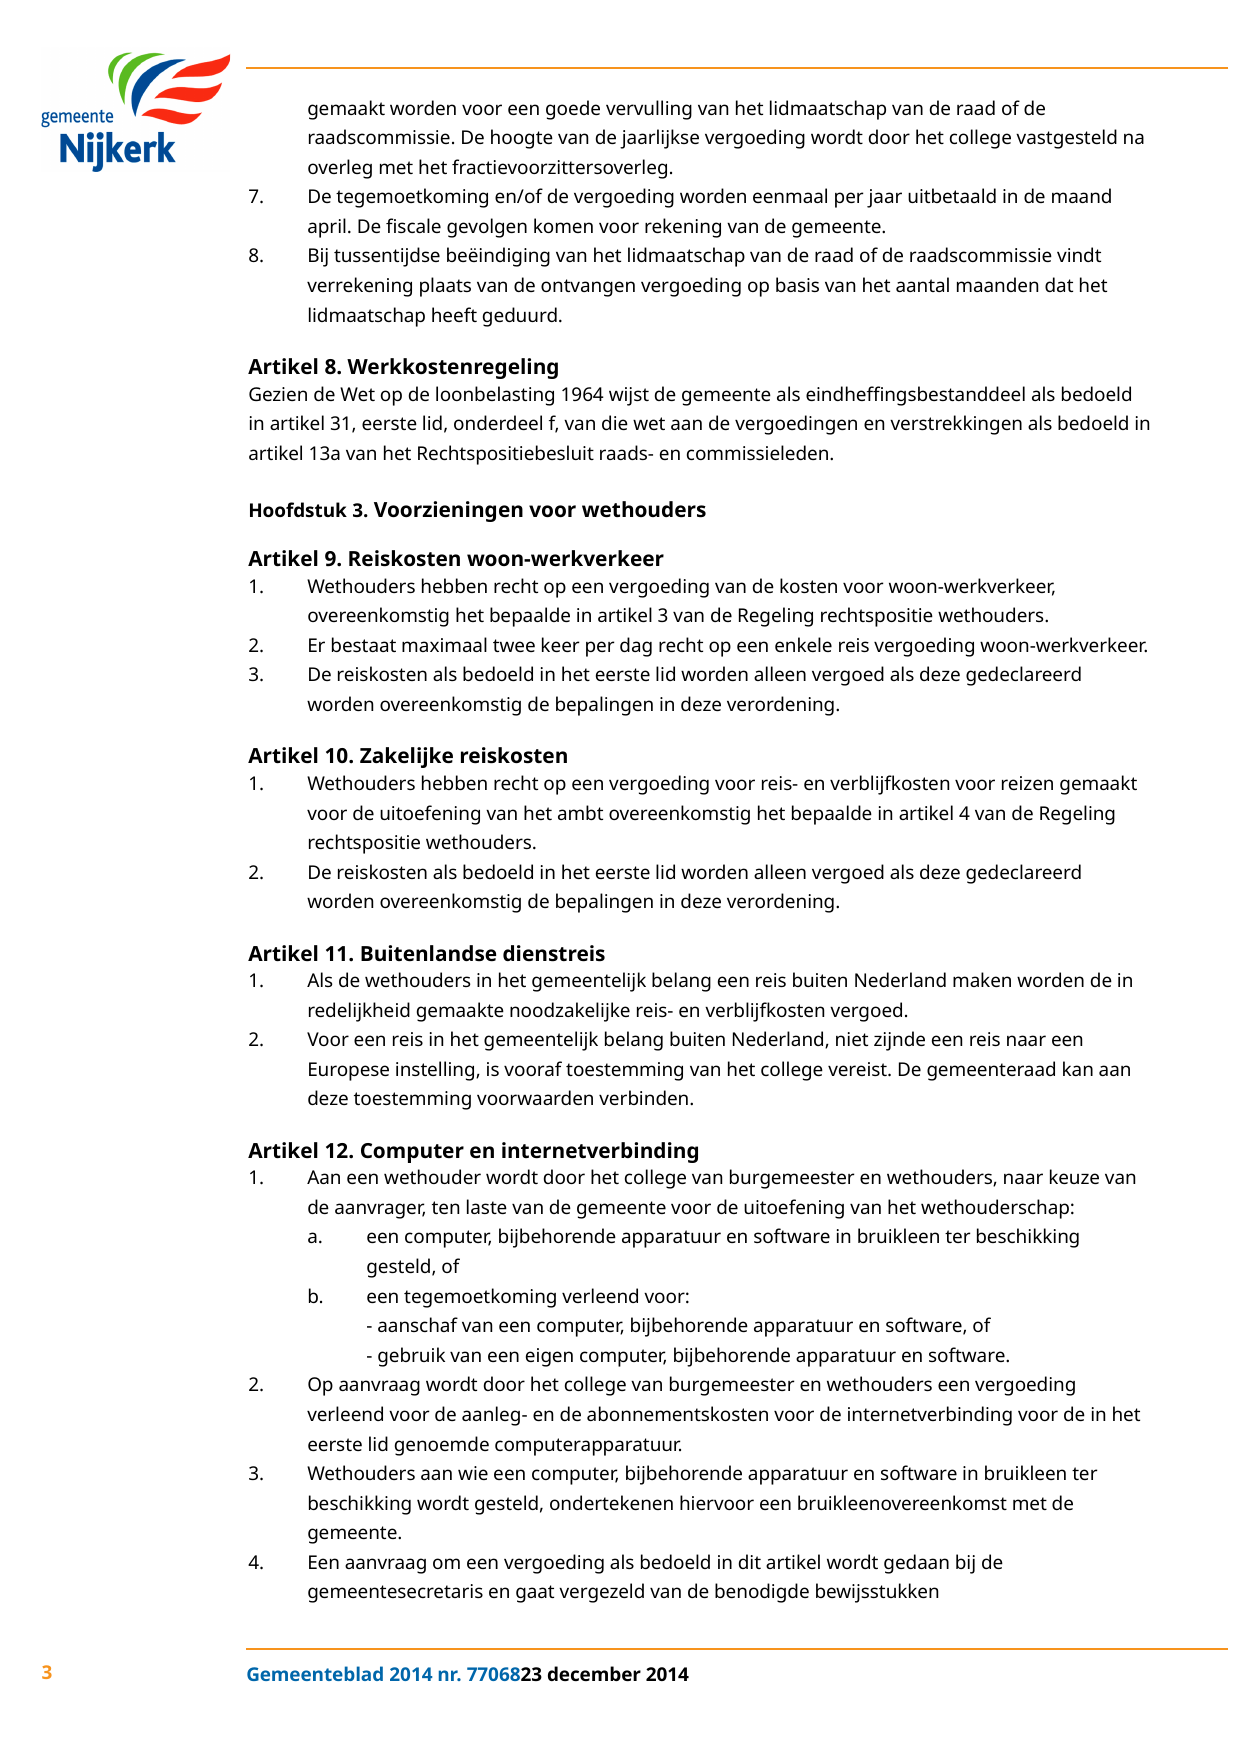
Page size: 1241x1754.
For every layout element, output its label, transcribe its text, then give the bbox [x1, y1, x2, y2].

text Artikel 9. Reiskosten woon-werkverkeer [248, 544, 1152, 573]
list De reiskosten als bedoeld in het eerste lid worden alleen vergoed als deze gedeclareerd worden overeenkomstig de bepalingen in deze verordening. [248, 859, 1152, 914]
text Artikel 12. Computer en internetverbinding [248, 1136, 1152, 1164]
list gemaakt worden voor een goede vervulling van het lidmaatschap van de raad of de raadscommissie. De hoogte van de jaarlijkse vergoeding wordt door het college vastgesteld na overleg met het fractievoorzittersoverleg. [248, 95, 1152, 180]
list Als de wethouders in het gemeentelijk belang een reis buiten Nederland maken worden de in redelijkheid gemaakte noodzakelijke reis- en verblijfkosten vergoed. [248, 967, 1152, 1023]
list Een aanvraag om een vergoeding als bedoeld in dit artikel wordt gedaan bij de gemeentesecretaris en gaat vergezeld van de benodigde bewijsstukken [248, 1549, 1152, 1604]
list De reiskosten als bedoeld in het eerste lid worden alleen vergoed als deze gedeclareerd worden overeenkomstig de bepalingen in deze verordening. [248, 662, 1152, 717]
list - aanschaf van een computer, bijbehorende apparatuur en software, of [307, 1312, 1152, 1338]
list Aan een wethouder wordt door het college van burgemeester en wethouders, naar keuze van de aanvrager, ten laste van de gemeente voor de uitoefening van het wethouderschap: [248, 1164, 1152, 1220]
list Wethouders hebben recht op een vergoeding van de kosten voor woon-werkverkeer, overeenkomstig het bepaalde in artikel 3 van de Regeling rechtspositie wethouders. [248, 573, 1152, 628]
picture [41, 47, 231, 172]
text Artikel 11. Buitenlandse dienstreis [248, 939, 1152, 967]
text Artikel 10. Zakelijke reiskosten [248, 742, 1152, 770]
text Gezien de Wet op de loonbelasting 1964 wijst de gemeente als eindheffingsbestanddeel als bedoeld in artikel 31, eerste lid, onderdeel f, van die wet aan de vergoedingen en verstrekkingen als bedoeld in artikel 13a van het Rechtspositiebesluit raads- en commissieleden. [248, 381, 1152, 466]
text Artikel 8. Werkkostenregeling [248, 352, 1152, 381]
list een tegemoetkoming verleend voor: [307, 1283, 1152, 1308]
text Hoofdstuk 3. Voorzieningen voor wethouders [248, 495, 1152, 524]
list een computer, bijbehorende apparatuur en software in bruikleen ter beschikking gesteld, of [307, 1224, 1152, 1279]
list Wethouders aan wie een computer, bijbehorende apparatuur en software in bruikleen ter beschikking wordt gesteld, ondertekenen hiervoor een bruikleenovereenkomst met de gemeente. [248, 1460, 1152, 1545]
list Er bestaat maximaal twee keer per dag recht op een enkele reis vergoeding woon-werkverkeer. [248, 632, 1152, 658]
list Wethouders hebben recht op een vergoeding voor reis- en verblijfkosten voor reizen gemaakt voor de uitoefening van het ambt overeenkomstig het bepaalde in artikel 4 van de Regeling rechtspositie wethouders. [248, 770, 1152, 855]
list Bij tussentijdse beëindiging van het lidmaatschap van de raad of de raadscommissie vindt verrekening plaats van de ontvangen vergoeding op basis van het aantal maanden dat het lidmaatschap heeft geduurd. [248, 243, 1152, 328]
list Voor een reis in het gemeentelijk belang buiten Nederland, niet zijnde een reis naar een Europese instelling, is vooraf toestemming van het college vereist. De gemeenteraad kan aan deze toestemming voorwaarden verbinden. [248, 1026, 1152, 1111]
list De tegemoetkoming en/of de vergoeding worden eenmaal per jaar uitbetaald in de maand april. De fiscale gevolgen komen voor rekening van de gemeente. [248, 183, 1152, 239]
list Op aanvraag wordt door het college van burgemeester en wethouders een vergoeding verleend voor de aanleg- en de abonnementskosten voor de internetverbinding voor de in het eerste lid genoemde computerapparatuur. [248, 1372, 1152, 1456]
list - gebruik van een eigen computer, bijbehorende apparatuur en software. [307, 1342, 1152, 1368]
